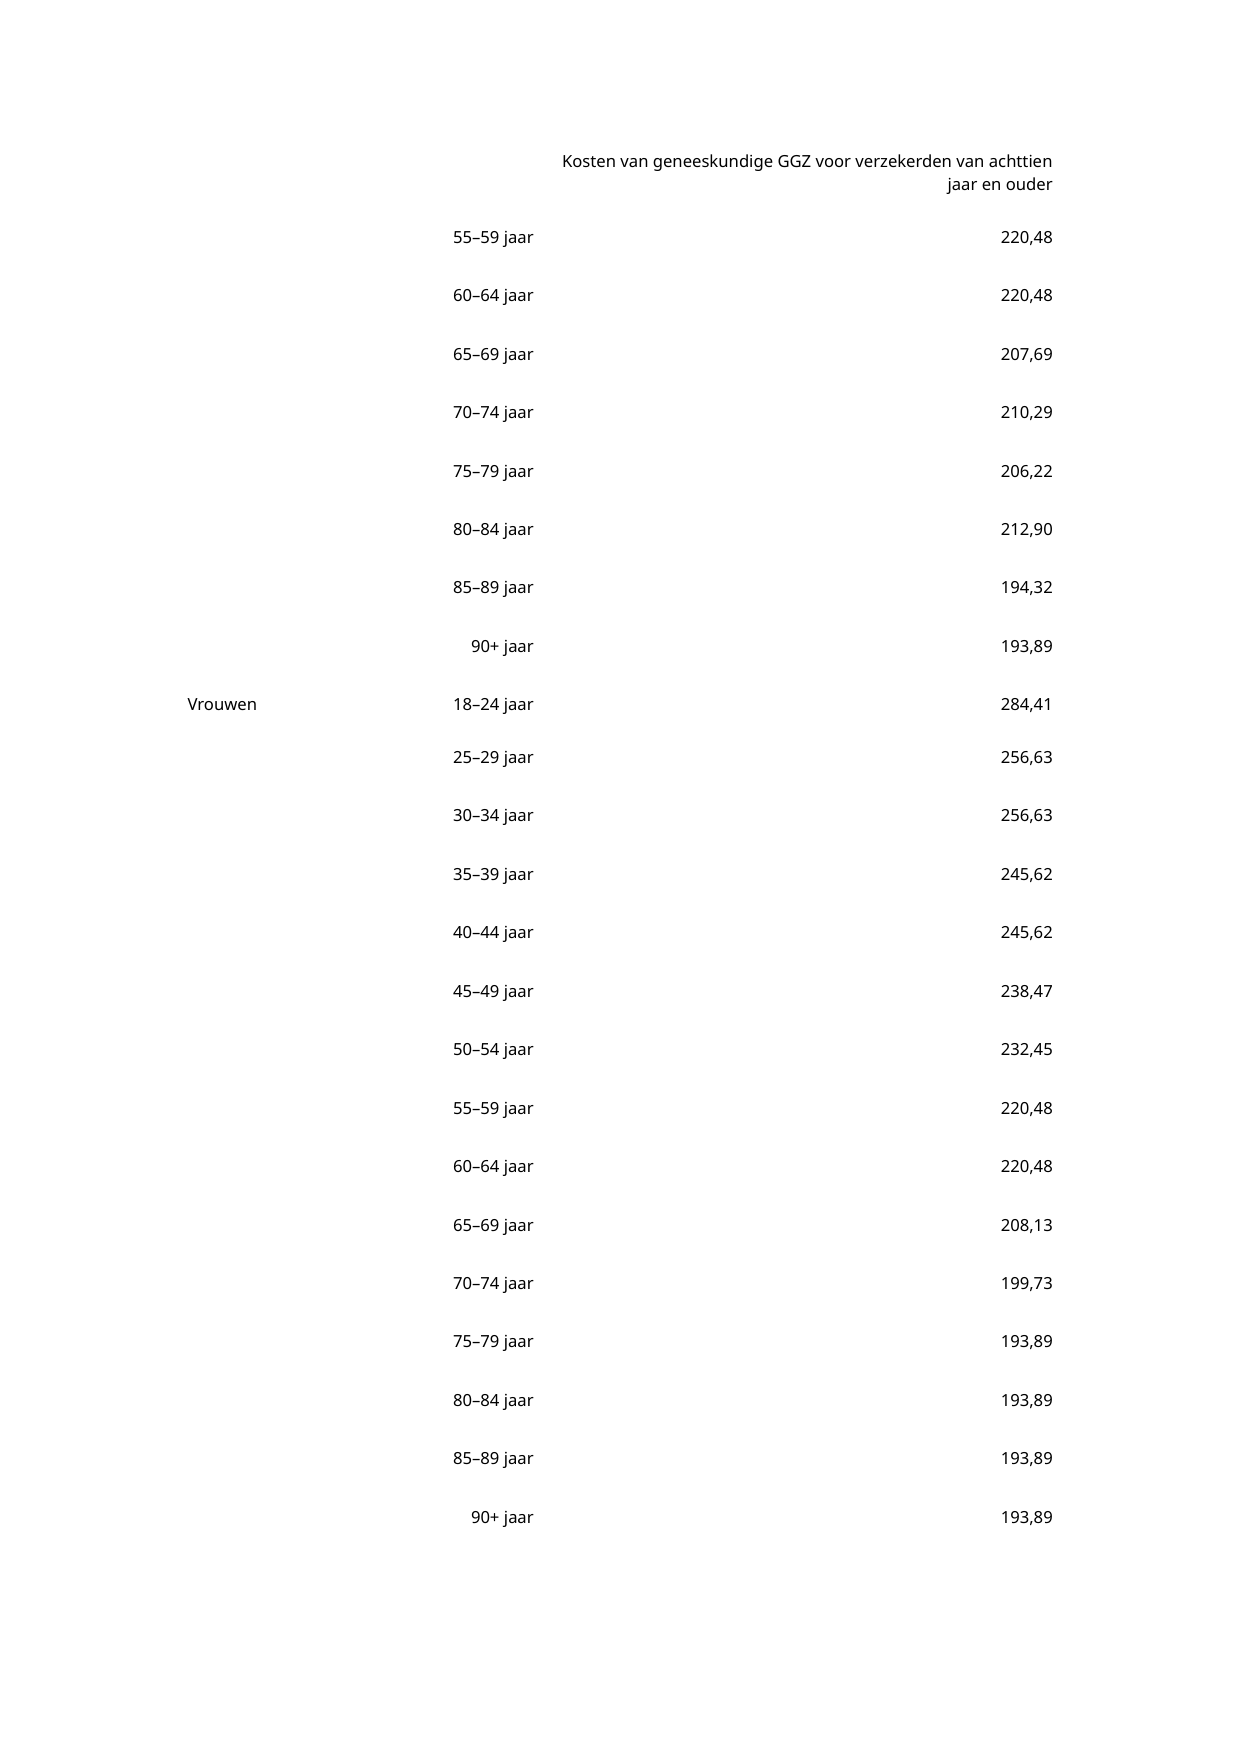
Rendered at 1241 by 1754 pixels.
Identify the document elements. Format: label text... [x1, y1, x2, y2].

table_cell [188, 1330, 300, 1388]
table_cell 30–34 jaar [300, 804, 533, 862]
table_cell 65–69 jaar [300, 1213, 533, 1272]
table_cell 50–54 jaar [300, 1038, 533, 1096]
table_cell 80–84 jaar [300, 1389, 533, 1447]
table_cell [188, 1505, 300, 1564]
table_cell [188, 1096, 300, 1155]
table_cell 55–59 jaar [300, 225, 533, 284]
table_cell [188, 459, 300, 518]
table_cell 18–24 jaar [300, 693, 533, 746]
table_cell 220,48 [534, 1155, 1053, 1213]
table_cell 85–89 jaar [300, 1447, 533, 1505]
table_cell 207,69 [534, 342, 1053, 401]
table_cell [188, 921, 300, 979]
table_cell 75–79 jaar [300, 1330, 533, 1388]
table_cell [188, 342, 300, 401]
table_cell Vrouwen [188, 693, 300, 746]
table_cell 90+ jaar [300, 635, 533, 693]
table_cell [188, 804, 300, 862]
table_cell [188, 225, 300, 284]
table_cell [188, 1272, 300, 1330]
table_header Kosten van geneeskundige GGZ voor verzekerden van achttien jaar en ouder [534, 150, 1053, 225]
table_cell [188, 1389, 300, 1447]
table_cell [188, 1447, 300, 1505]
table_cell [188, 1038, 300, 1096]
table_cell 60–64 jaar [300, 284, 533, 342]
table_cell [188, 1155, 300, 1213]
table_cell 245,62 [534, 921, 1053, 979]
table_cell 206,22 [534, 459, 1053, 518]
table_cell 220,48 [534, 225, 1053, 284]
table_cell 70–74 jaar [300, 401, 533, 459]
table_cell [188, 576, 300, 634]
table_cell 210,29 [534, 401, 1053, 459]
table_cell 232,45 [534, 1038, 1053, 1096]
table_cell 256,63 [534, 804, 1053, 862]
table_cell 65–69 jaar [300, 342, 533, 401]
table_cell 193,89 [534, 1447, 1053, 1505]
table_cell 75–79 jaar [300, 459, 533, 518]
table_cell 245,62 [534, 863, 1053, 921]
table_cell [188, 284, 300, 342]
table_cell [188, 863, 300, 921]
table_cell 85–89 jaar [300, 576, 533, 634]
table_cell 194,32 [534, 576, 1053, 634]
table_cell 208,13 [534, 1213, 1053, 1272]
table_cell 60–64 jaar [300, 1155, 533, 1213]
table_cell 220,48 [534, 284, 1053, 342]
table_cell 220,48 [534, 1096, 1053, 1155]
table_cell 193,89 [534, 1505, 1053, 1564]
table_cell 45–49 jaar [300, 979, 533, 1038]
table_cell 80–84 jaar [300, 518, 533, 576]
table_cell [188, 401, 300, 459]
table_cell 193,89 [534, 1389, 1053, 1447]
table_cell [188, 746, 300, 804]
table_cell 256,63 [534, 746, 1053, 804]
table_cell 90+ jaar [300, 1505, 533, 1564]
table_header [300, 150, 533, 225]
table_cell [188, 518, 300, 576]
table_cell 199,73 [534, 1272, 1053, 1330]
table_cell 55–59 jaar [300, 1096, 533, 1155]
table_cell [188, 979, 300, 1038]
table_cell 212,90 [534, 518, 1053, 576]
table_cell 35–39 jaar [300, 863, 533, 921]
table_cell [188, 635, 300, 693]
table_header [188, 150, 300, 225]
table_cell 40–44 jaar [300, 921, 533, 979]
table_cell 25–29 jaar [300, 746, 533, 804]
table_cell 70–74 jaar [300, 1272, 533, 1330]
table_cell 284,41 [534, 693, 1053, 746]
table_cell 193,89 [534, 635, 1053, 693]
table_cell 193,89 [534, 1330, 1053, 1388]
table_cell 238,47 [534, 979, 1053, 1038]
table_cell [188, 1213, 300, 1272]
